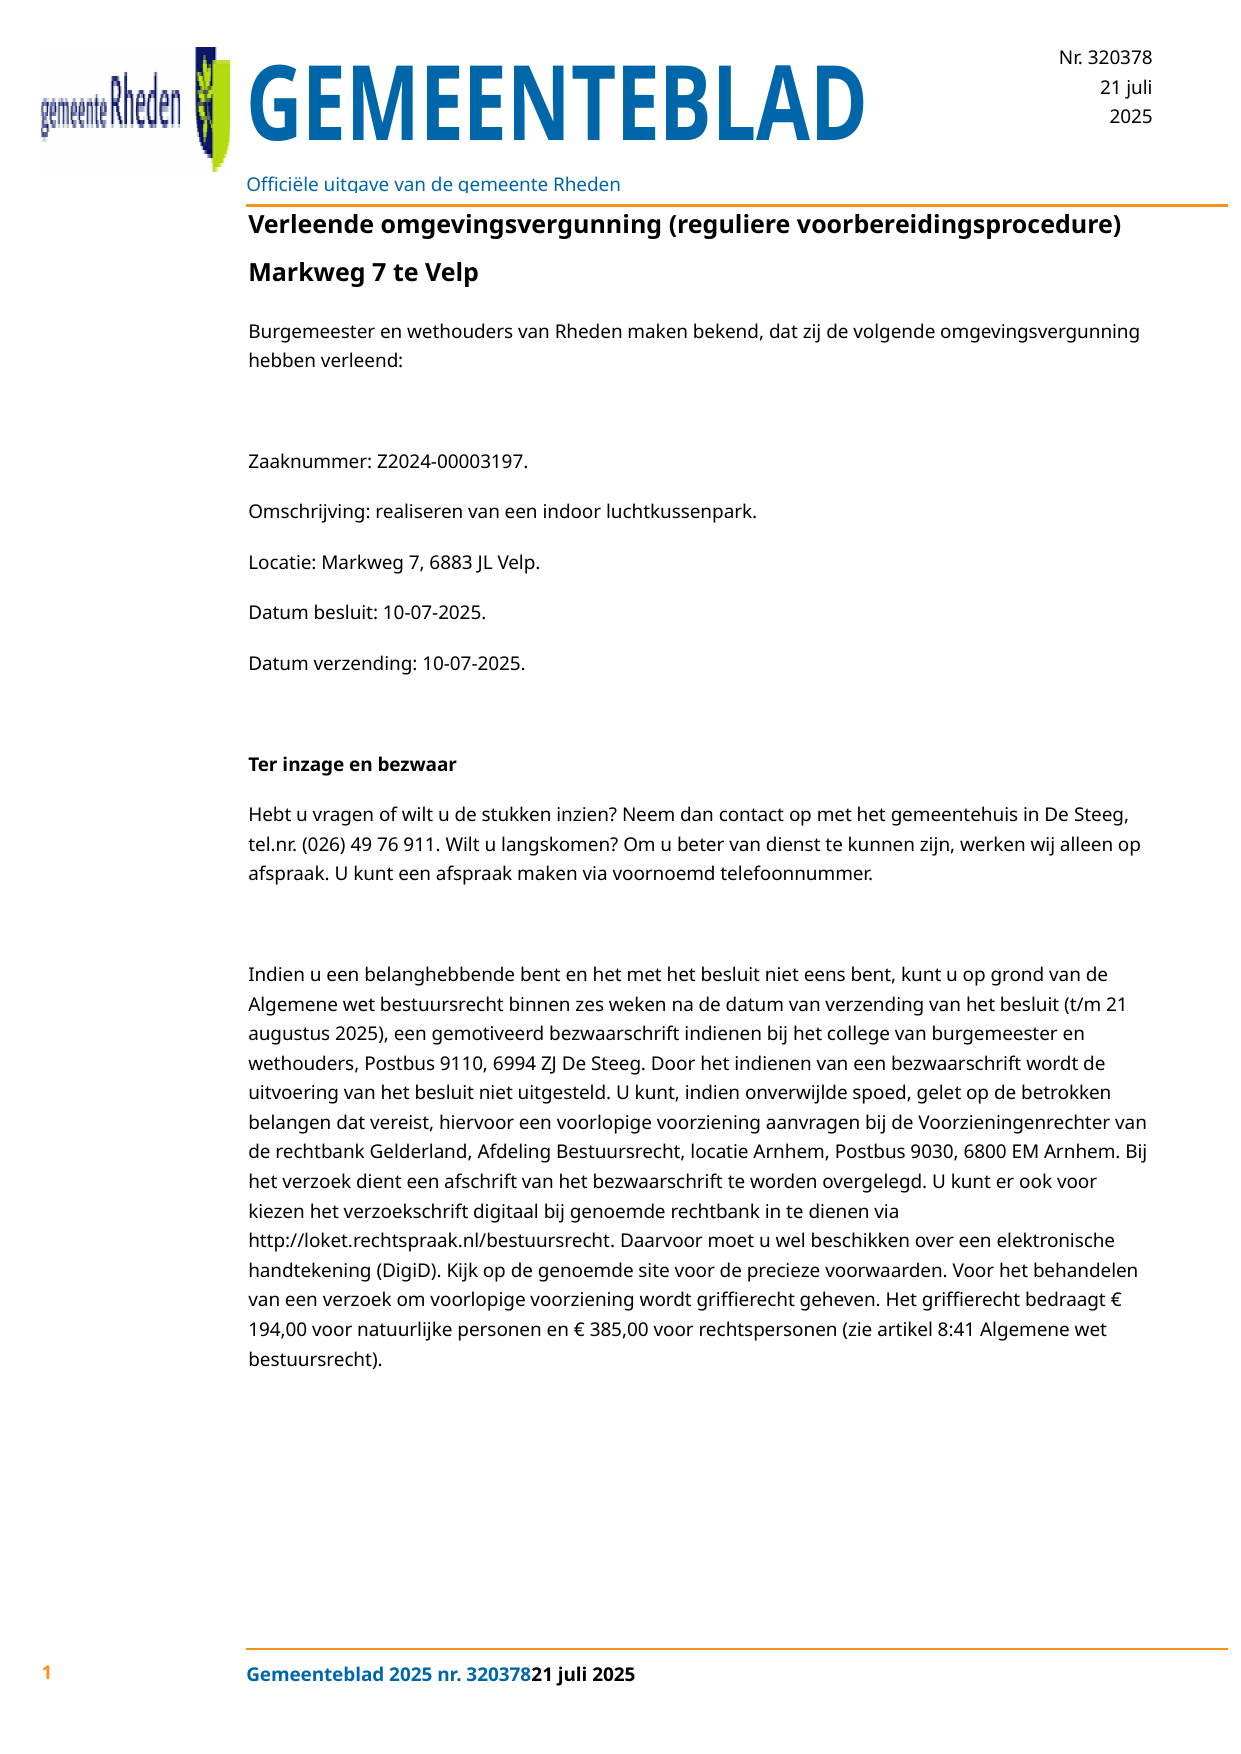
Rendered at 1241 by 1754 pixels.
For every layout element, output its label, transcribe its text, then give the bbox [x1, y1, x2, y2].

text Hebt u vragen of wilt u de stukken inzien? Neem dan contact op met het gemeentehuis in De Steeg, tel.nr. (026) 49 76 911. Wilt u langskomen? Om u beter van dienst te kunnen zijn, werken wij alleen op afspraak. U kunt een afspraak maken via voornoemd telefoonnummer. [248, 801, 1152, 886]
text Datum verzending: 10-07-2025. [248, 650, 1152, 676]
text Locatie: Markweg 7, 6883 JL Velp. [248, 549, 1152, 575]
text Ter inzage en bezwaar [248, 751, 1152, 777]
text Zaaknummer: Z2024-00003197. [248, 448, 1152, 474]
text Burgemeester en wethouders van Rheden maken bekend, dat zij de volgende omgevingsvergunning hebben verleend: [248, 318, 1152, 373]
text Omschrijving: realiseren van een indoor luchtkussenpark. [248, 499, 1152, 524]
text Datum besluit: 10-07-2025. [248, 599, 1152, 625]
text Indien u een belanghebbende bent en het met het besluit niet eens bent, kunt u op grond van de Algemene wet bestuursrecht binnen zes weken na de datum van verzending van het besluit (t/m 21 augustus 2025), een gemotiveerd bezwaarschrift indienen bij het college van burgemeester en wethouders, Postbus 9110, 6994 ZJ De Steeg. Door het indienen van een bezwaarschrift wordt de uitvoering van het besluit niet uitgesteld. U kunt, indien onverwijlde spoed, gelet op de betrokken belangen dat vereist, hiervoor een voorlopige voorziening aanvragen bij de Voorzieningenrechter van de rechtbank Gelderland, Afdeling Bestuursrecht, locatie Arnhem, Postbus 9030, 6800 EM Arnhem. Bij het verzoek dient een afschrift van het bezwaarschrift te worden overgelegd. U kunt er ook voor kiezen het verzoekschrift digitaal bij genoemde rechtbank in te dienen via http://loket.rechtspraak.nl/bestuursrecht. Daarvoor moet u wel beschikken over een elektronische handtekening (DigiD). Kijk op de genoemde site voor de precieze voorwaarden. Voor het behandelen van een verzoek om voorlopige voorziening wordt griffierecht geheven. Het griffierecht bedraagt € 194,00 voor natuurlijke personen en € 385,00 voor rechtspersonen (zie artikel 8:41 Algemene wet bestuursrecht). [248, 961, 1152, 1372]
picture [41, 47, 231, 172]
text Verleende omgevingsvergunning (reguliere voorbereidingsprocedure) Markweg 7 te Velp [248, 207, 1152, 288]
